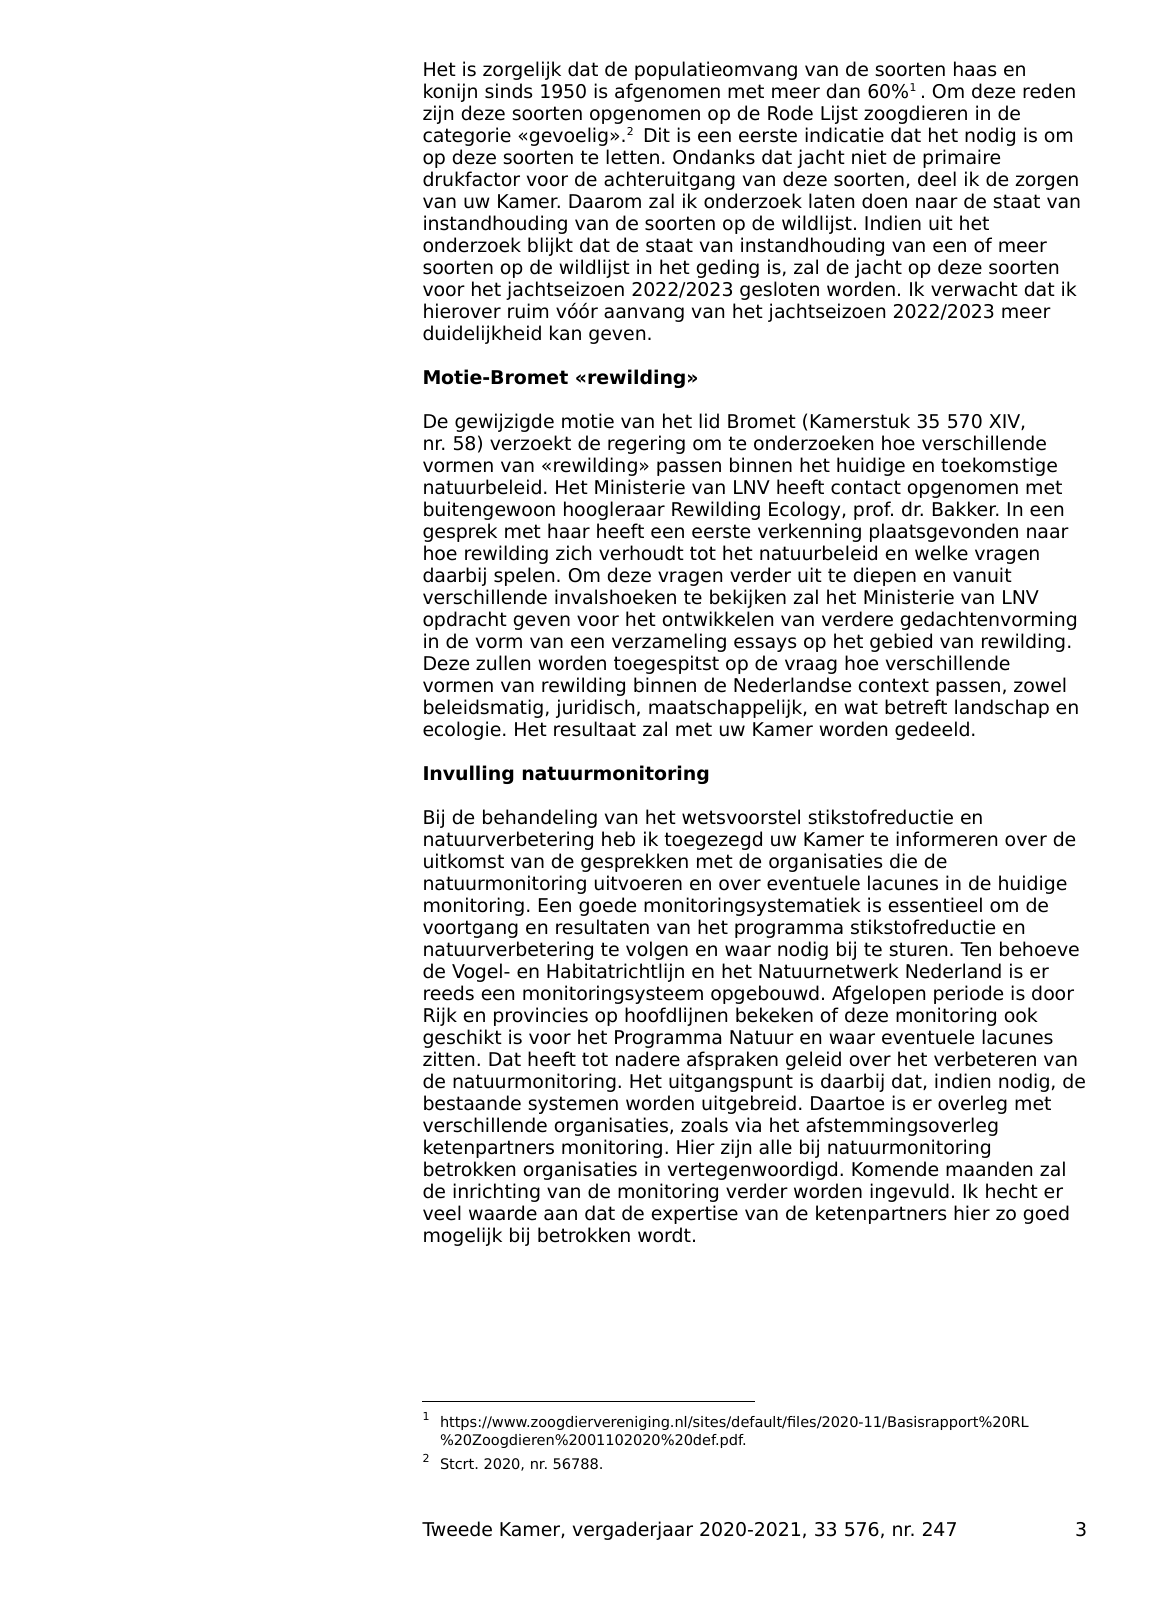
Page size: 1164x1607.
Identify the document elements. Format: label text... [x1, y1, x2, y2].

text Stcrt. 2020, nr. 56788. [422, 1452, 1087, 1474]
text https://www.zoogdiervereniging.nl/sites/default/files/2020-11/Basisrapport%20RL%20Zoogdieren%2001102020%20def.pdf. [422, 1410, 1087, 1449]
subtitle Motie-Bromet «rewilding» [422, 367, 1087, 389]
text De gewijzigde motie van het lid Bromet (Kamerstuk 35 570 XIV, nr. 58) verzoekt de regering om te onderzoeken hoe verschillende vormen van «rewilding» passen binnen het huidige en toekomstige natuurbeleid. Het Ministerie van LNV heeft contact opgenomen met buitengewoon hoogleraar Rewilding Ecology, prof. dr. Bakker. In een gesprek met haar heeft een eerste verkenning plaatsgevonden naar hoe rewilding zich verhoudt tot het natuurbeleid en welke vragen daarbij spelen. Om deze vragen verder uit te diepen en vanuit verschillende invalshoeken te bekijken zal het Ministerie van LNV opdracht geven voor het ontwikkelen van verdere gedachtenvorming in de vorm van een verzameling essays op het gebied van rewilding. Deze zullen worden toegespitst op de vraag hoe verschillende vormen van rewilding binnen de Nederlandse context passen, zowel beleidsmatig, juridisch, maatschappelijk, en wat betreft landschap en ecologie. Het resultaat zal met uw Kamer worden gedeeld. [422, 411, 1087, 741]
subtitle Invulling natuurmonitoring [422, 763, 1087, 785]
text Bij de behandeling van het wetsvoorstel stikstofreductie en natuurverbetering heb ik toegezegd uw Kamer te informeren over de uitkomst van de gesprekken met de organisaties die de natuurmonitoring uitvoeren en over eventuele lacunes in de huidige monitoring. Een goede monitoringsystematiek is essentieel om de voortgang en resultaten van het programma stikstofreductie en natuurverbetering te volgen en waar nodig bij te sturen. Ten behoeve de Vogel- en Habitatrichtlijn en het Natuurnetwerk Nederland is er reeds een monitoringsysteem opgebouwd. Afgelopen periode is door Rijk en provincies op hoofdlijnen bekeken of deze monitoring ook geschikt is voor het Programma Natuur en waar eventuele lacunes zitten. Dat heeft tot nadere afspraken geleid over het verbeteren van de natuurmonitoring. Het uitgangspunt is daarbij dat, indien nodig, de bestaande systemen worden uitgebreid. Daartoe is er overleg met verschillende organisaties, zoals via het afstemmingsoverleg ketenpartners monitoring. Hier zijn alle bij natuurmonitoring betrokken organisaties in vertegenwoordigd. Komende maanden zal de inrichting van de monitoring verder worden ingevuld. Ik hecht er veel waarde aan dat de expertise van de ketenpartners hier zo goed mogelijk bij betrokken wordt. [422, 807, 1087, 1247]
text Het is zorgelijk dat de populatieomvang van de soorten haas en konijn sinds 1950 is afgenomen met meer dan 60%. Om deze reden zijn deze soorten opgenomen op de Rode Lijst zoogdieren in de categorie «gevoelig». Dit is een eerste indicatie dat het nodig is om op deze soorten te letten. Ondanks dat jacht niet de primaire drukfactor voor de achteruitgang van deze soorten, deel ik de zorgen van uw Kamer. Daarom zal ik onderzoek laten doen naar de staat van instandhouding van de soorten op de wildlijst. Indien uit het onderzoek blijkt dat de staat van instandhouding van een of meer soorten op de wildlijst in het geding is, zal de jacht op deze soorten voor het jachtseizoen 2022/2023 gesloten worden. Ik verwacht dat ik hierover ruim vóór aanvang van het jachtseizoen 2022/2023 meer duidelijkheid kan geven. [422, 59, 1087, 345]
